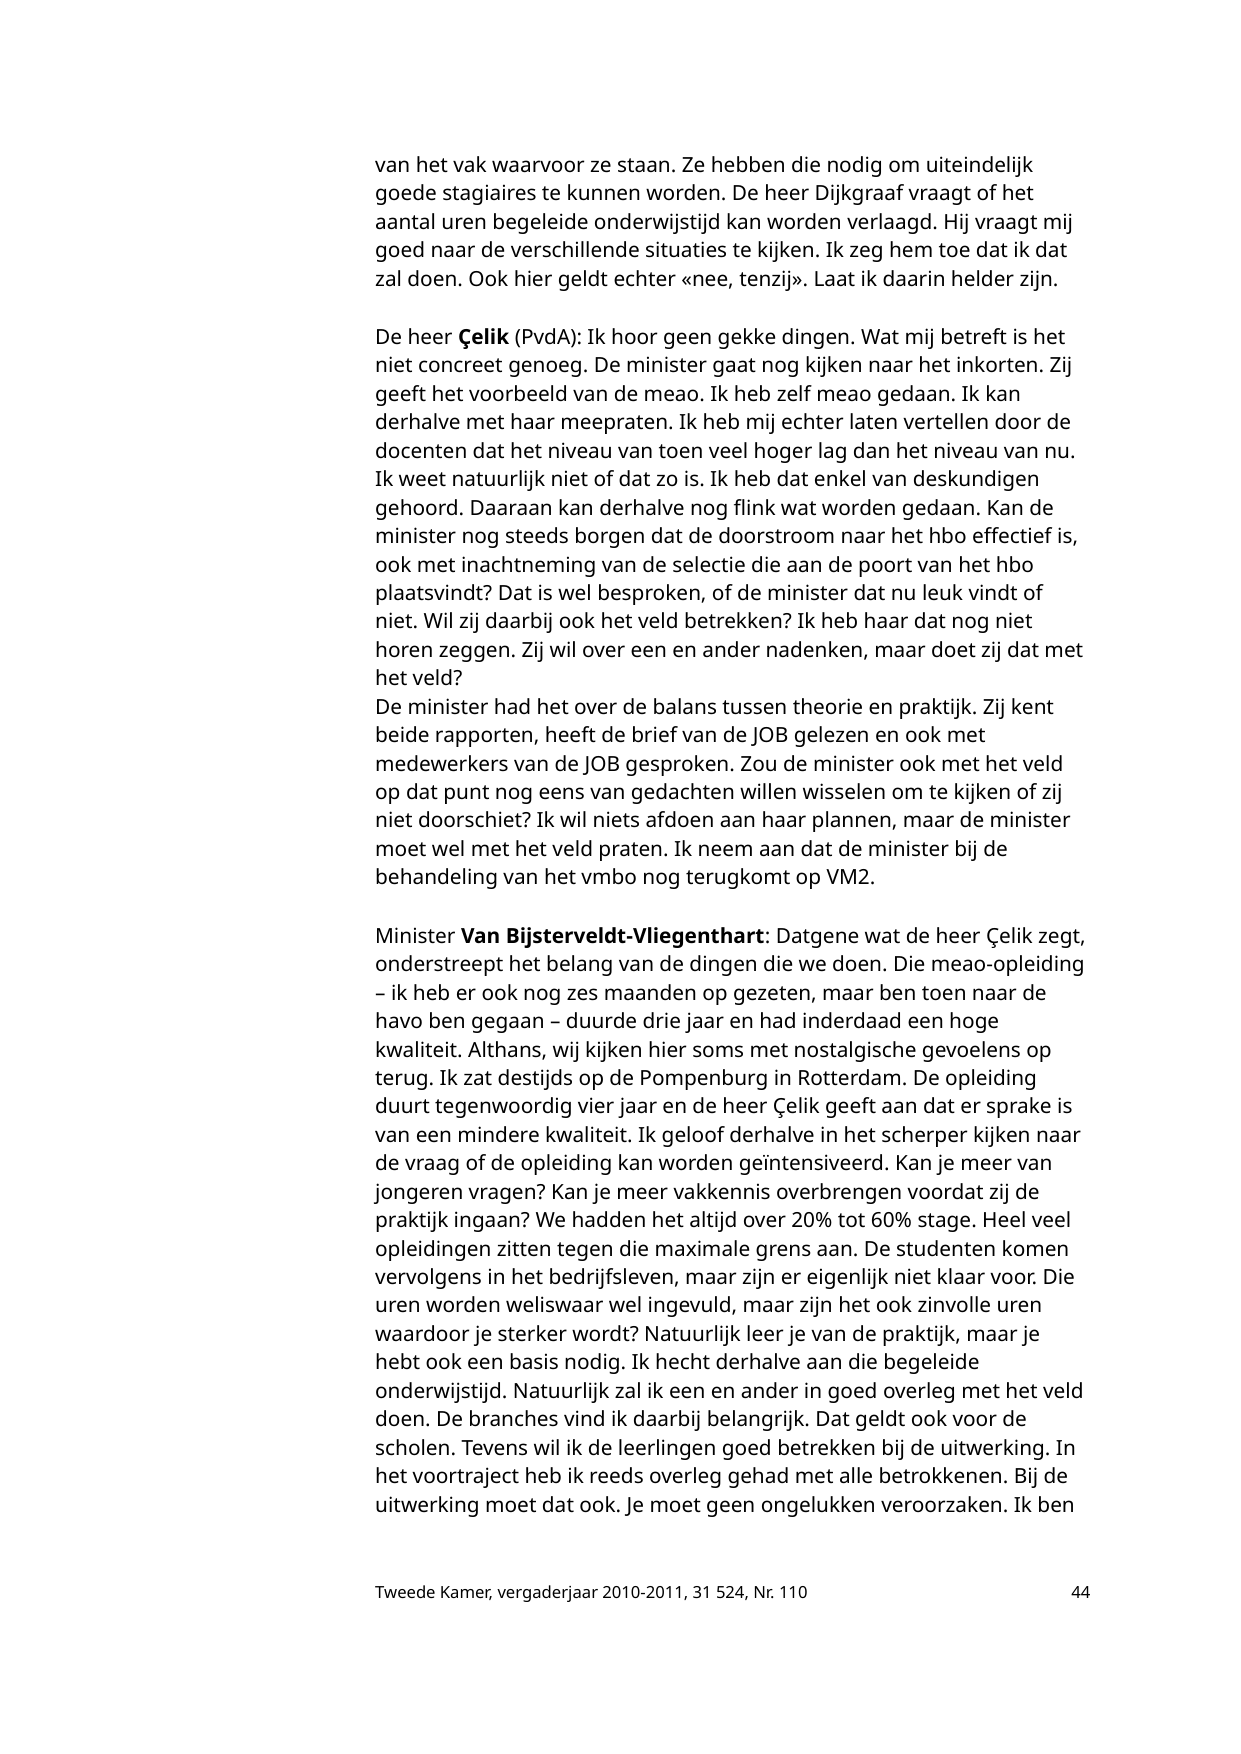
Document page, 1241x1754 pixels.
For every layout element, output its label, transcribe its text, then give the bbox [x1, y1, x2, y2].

text De minister had het over de balans tussen theorie en praktijk. Zij kent beide rapporten, heeft de brief van de JOB gelezen en ook met medewerkers van de JOB gesproken. Zou de minister ook met het veld op dat punt nog eens van gedachten willen wisselen om te kijken of zij niet doorschiet? Ik wil niets afdoen aan haar plannen, maar de minister moet wel met het veld praten. Ik neem aan dat de minister bij de behandeling van het vmbo nog terugkomt op VM2. [375, 692, 1090, 891]
text Minister Van Bijsterveldt-Vliegenthart: Datgene wat de heer Çelik zegt, onderstreept het belang van de dingen die we doen. Die meao-opleiding – ik heb er ook nog zes maanden op gezeten, maar ben toen naar de havo ben gegaan – duurde drie jaar en had inderdaad een hoge kwaliteit. Althans, wij kijken hier soms met nostalgische gevoelens op terug. Ik zat destijds op de Pompenburg in Rotterdam. De opleiding duurt tegenwoordig vier jaar en de heer Çelik geeft aan dat er sprake is van een mindere kwaliteit. Ik geloof derhalve in het scherper kijken naar de vraag of de opleiding kan worden geïntensiveerd. Kan je meer van jongeren vragen? Kan je meer vakkennis overbrengen voordat zij de praktijk ingaan? We hadden het altijd over 20% tot 60% stage. Heel veel opleidingen zitten tegen die maximale grens aan. De studenten komen vervolgens in het bedrijfsleven, maar zijn er eigenlijk niet klaar voor. Die uren worden weliswaar wel ingevuld, maar zijn het ook zinvolle uren waardoor je sterker wordt? Natuurlijk leer je van de praktijk, maar je hebt ook een basis nodig. Ik hecht derhalve aan die begeleide onderwijstijd. Natuurlijk zal ik een en ander in goed overleg met het veld doen. De branches vind ik daarbij belangrijk. Dat geldt ook voor de scholen. Tevens wil ik de leerlingen goed betrekken bij de uitwerking. In het voortraject heb ik reeds overleg gehad met alle betrokkenen. Bij de uitwerking moet dat ook. Je moet geen ongelukken veroorzaken. Ik ben [375, 921, 1090, 1518]
text van het vak waarvoor ze staan. Ze hebben die nodig om uiteindelijk goede stagiaires te kunnen worden. De heer Dijkgraaf vraagt of het aantal uren begeleide onderwijstijd kan worden verlaagd. Hij vraagt mij goed naar de verschillende situaties te kijken. Ik zeg hem toe dat ik dat zal doen. Ook hier geldt echter «nee, tenzij». Laat ik daarin helder zijn. [375, 150, 1090, 292]
text De heer Çelik (PvdA): Ik hoor geen gekke dingen. Wat mij betreft is het niet concreet genoeg. De minister gaat nog kijken naar het inkorten. Zij geeft het voorbeeld van de meao. Ik heb zelf meao gedaan. Ik kan derhalve met haar meepraten. Ik heb mij echter laten vertellen door de docenten dat het niveau van toen veel hoger lag dan het niveau van nu. Ik weet natuurlijk niet of dat zo is. Ik heb dat enkel van deskundigen gehoord. Daaraan kan derhalve nog flink wat worden gedaan. Kan de minister nog steeds borgen dat de doorstroom naar het hbo effectief is, ook met inachtneming van de selectie die aan de poort van het hbo plaatsvindt? Dat is wel besproken, of de minister dat nu leuk vindt of niet. Wil zij daarbij ook het veld betrekken? Ik heb haar dat nog niet horen zeggen. Zij wil over een en ander nadenken, maar doet zij dat met het veld? [375, 322, 1090, 692]
